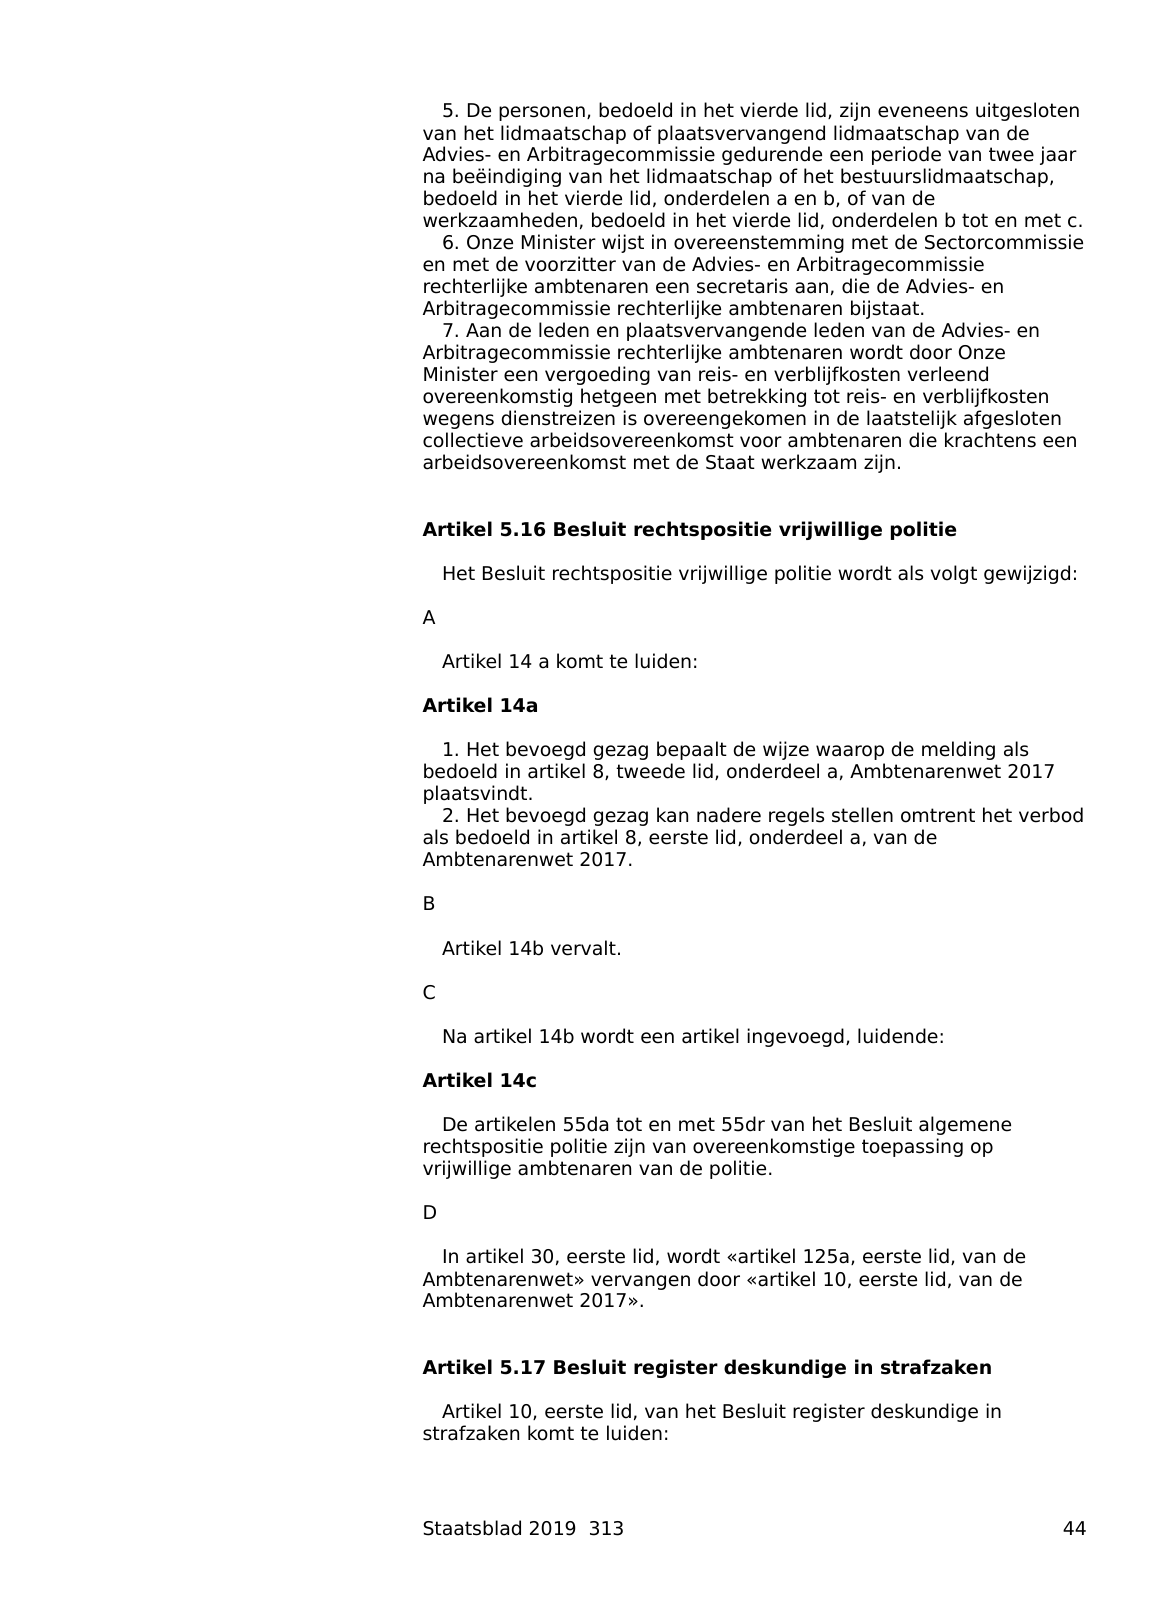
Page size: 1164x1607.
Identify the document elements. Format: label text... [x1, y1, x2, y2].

text De artikelen 55da tot en met 55dr van het Besluit algemene rechtspositie politie zijn van overeenkomstige toepassing op vrijwillige ambtenaren van de politie. [422, 1114, 1087, 1180]
subtitle Artikel 14c [422, 1070, 1087, 1092]
text B [422, 893, 1087, 915]
text Na artikel 14b wordt een artikel ingevoegd, luidende: [422, 1026, 1087, 1048]
text A [422, 607, 1087, 629]
text Het Besluit rechtspositie vrijwillige politie wordt als volgt gewijzigd: [422, 563, 1087, 584]
text 2. Het bevoegd gezag kan nadere regels stellen omtrent het verbod als bedoeld in artikel 8, eerste lid, onderdeel a, van de Ambtenarenwet 2017. [422, 805, 1087, 871]
text In artikel 30, eerste lid, wordt «artikel 125a, eerste lid, van de Ambtenarenwet» vervangen door «artikel 10, eerste lid, van de Ambtenarenwet 2017». [422, 1246, 1087, 1312]
text Artikel 14b vervalt. [422, 937, 1087, 959]
text D [422, 1202, 1087, 1224]
subtitle Artikel 5.17 Besluit register deskundige in strafzaken [422, 1357, 1087, 1379]
text 7. Aan de leden en plaatsvervangende leden van de Advies- en Arbitragecommissie rechterlijke ambtenaren wordt door Onze Minister een vergoeding van reis- en verblijfkosten verleend overeenkomstig hetgeen met betrekking tot reis- en verblijfkosten wegens dienstreizen is overeengekomen in de laatstelijk afgesloten collectieve arbeidsovereenkomst voor ambtenaren die krachtens een arbeidsovereenkomst met de Staat werkzaam zijn. [422, 320, 1087, 474]
text 6. Onze Minister wijst in overeenstemming met de Sectorcommissie en met de voorzitter van de Advies- en Arbitragecommissie rechterlijke ambtenaren een secretaris aan, die de Advies- en Arbitragecommissie rechterlijke ambtenaren bijstaat. [422, 232, 1087, 320]
subtitle Artikel 5.16 Besluit rechtspositie vrijwillige politie [422, 518, 1087, 540]
text Artikel 10, eerste lid, van het Besluit register deskundige in strafzaken komt te luiden: [422, 1401, 1087, 1445]
subtitle Artikel 14a [422, 695, 1087, 717]
text 5. De personen, bedoeld in het vierde lid, zijn eveneens uitgesloten van het lidmaatschap of plaatsvervangend lidmaatschap van de Advies- en Arbitragecommissie gedurende een periode van twee jaar na beëindiging van het lidmaatschap of het bestuurslidmaatschap, bedoeld in het vierde lid, onderdelen a en b, of van de werkzaamheden, bedoeld in het vierde lid, onderdelen b tot en met c. [422, 100, 1087, 232]
text 1. Het bevoegd gezag bepaalt de wijze waarop de melding als bedoeld in artikel 8, tweede lid, onderdeel a, Ambtenarenwet 2017 plaatsvindt. [422, 739, 1087, 805]
text Artikel 14 a komt te luiden: [422, 651, 1087, 673]
text C [422, 982, 1087, 1004]
